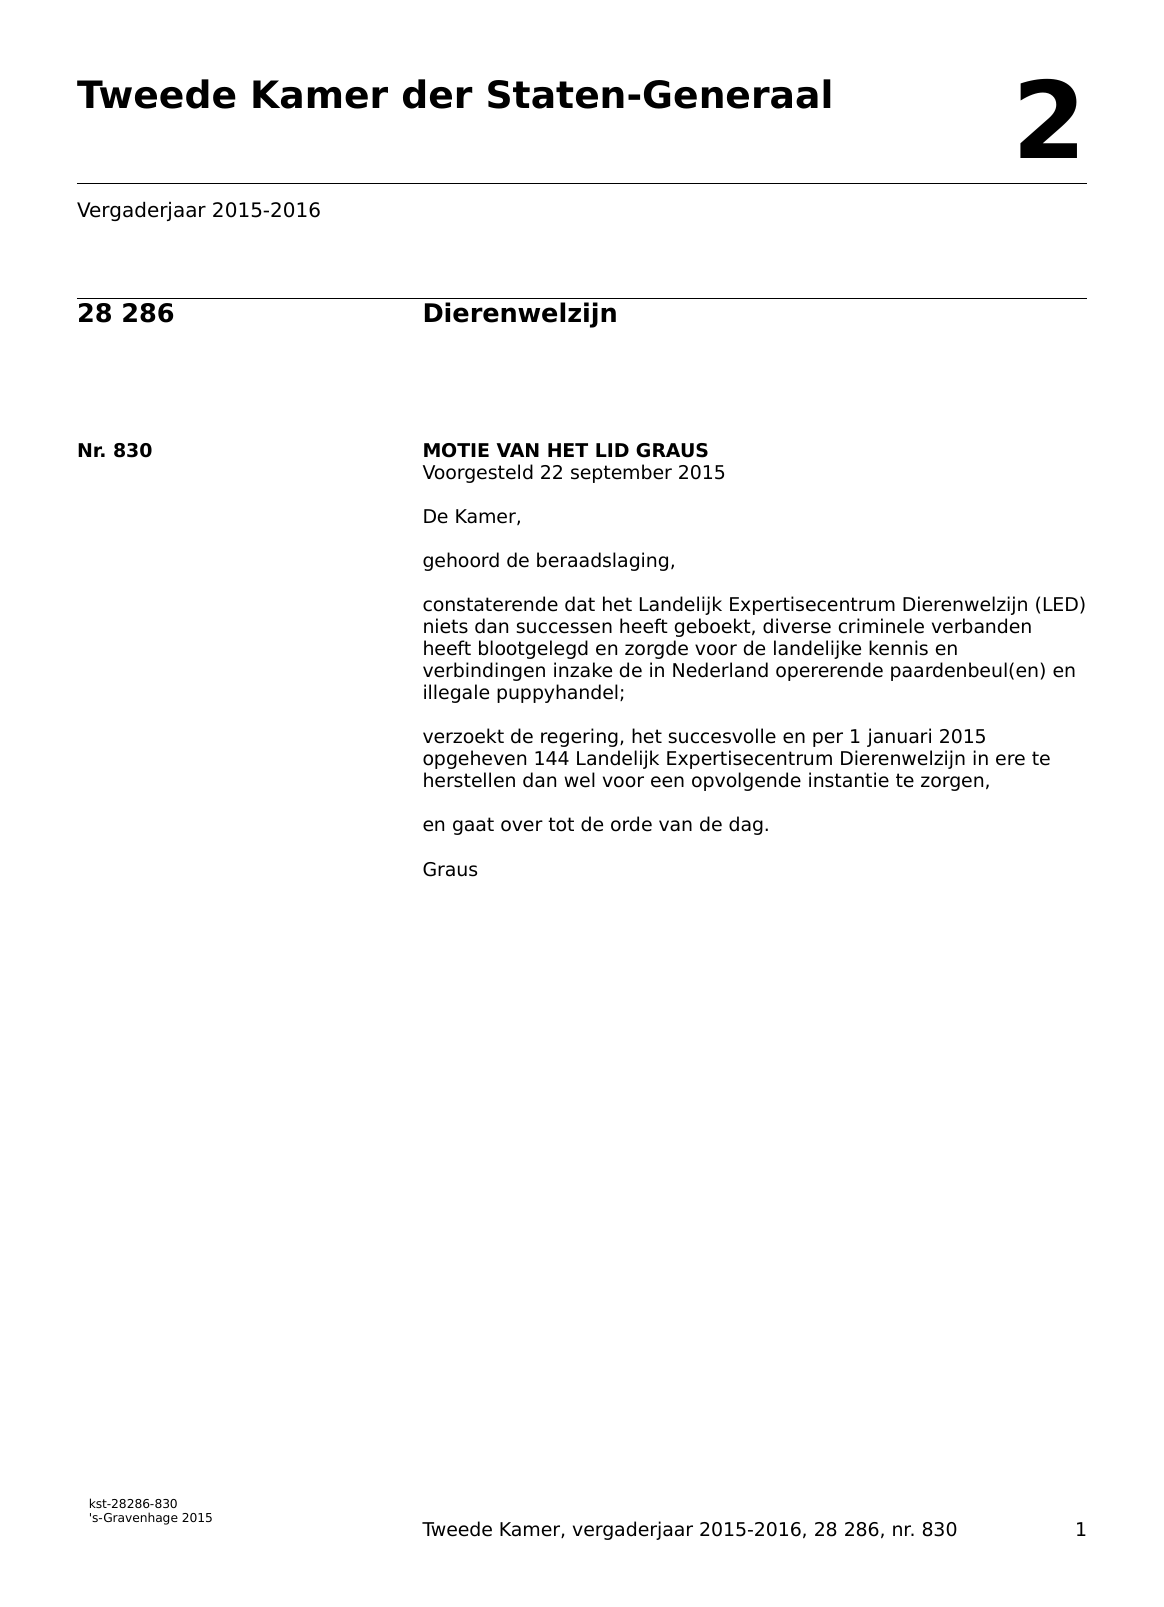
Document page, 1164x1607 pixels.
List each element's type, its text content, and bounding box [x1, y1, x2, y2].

text kst-28286-830 [88, 1497, 323, 1511]
subtitle 28 286 Dierenwelzijn [77, 299, 1087, 329]
text verzoekt de regering, het succesvolle en per 1 januari 2015 opgeheven 144 Landelijk Expertisecentrum Dierenwelzijn in ere te herstellen dan wel voor een opvolgende instantie te zorgen, [422, 726, 1087, 792]
text constaterende dat het Landelijk Expertisecentrum Dierenwelzijn (LED) niets dan successen heeft geboekt, diverse criminele verbanden heeft blootgelegd en zorgde voor de landelijke kennis en verbindingen inzake de in Nederland opererende paardenbeul(en) en illegale puppyhandel; [422, 594, 1087, 704]
text gehoord de beraadslaging, [422, 550, 1087, 572]
text De Kamer, [422, 506, 1087, 528]
table_cell Vergaderjaar 2015-2016 [77, 184, 1087, 298]
table_header Tweede Kamer der Staten-Generaal [77, 59, 886, 183]
text 's-Gravenhage 2015 [88, 1511, 323, 1525]
text Graus [422, 858, 1087, 881]
text en gaat over tot de orde van de dag. [422, 814, 1087, 836]
subtitle Nr. 830 MOTIE VAN HET LID GRAUS [77, 440, 1087, 462]
table_header 2 [886, 59, 1087, 183]
text Voorgesteld 22 september 2015 [422, 462, 1087, 484]
